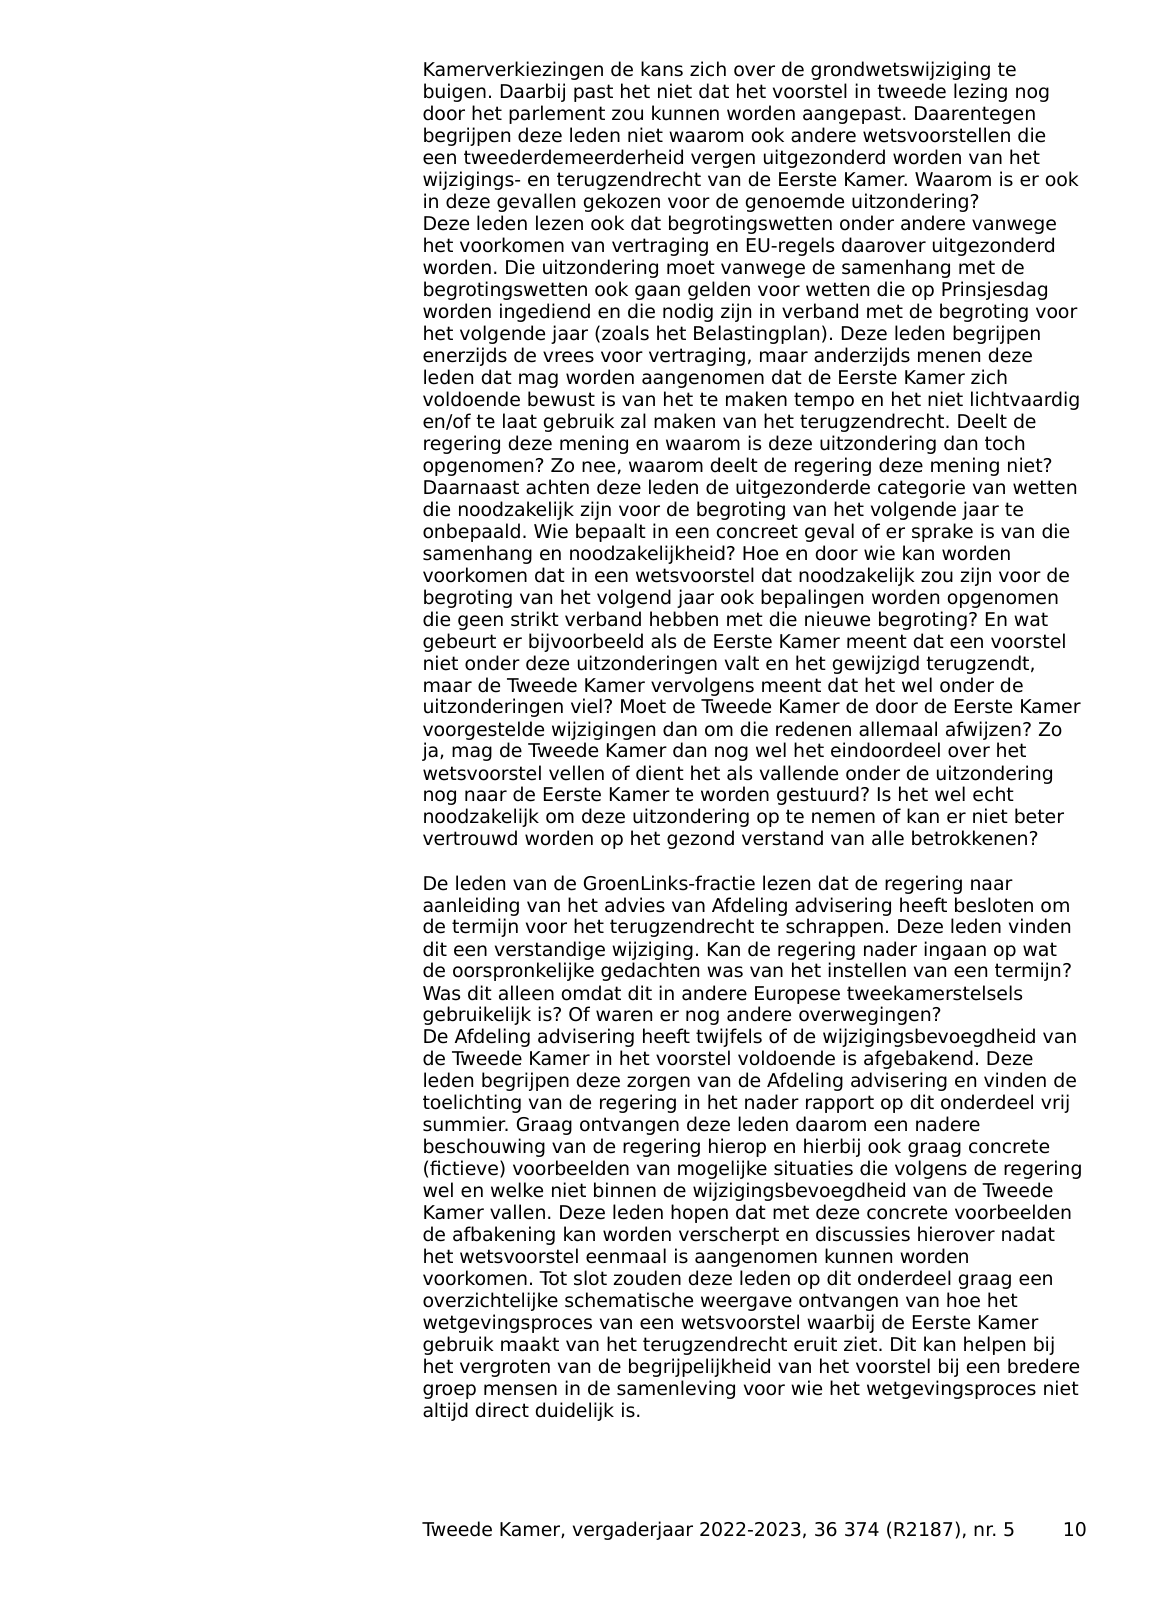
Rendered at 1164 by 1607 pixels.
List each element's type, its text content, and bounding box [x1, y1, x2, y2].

text De Afdeling advisering heeft twijfels of de wijzigingsbevoegdheid van de Tweede Kamer in het voorstel voldoende is afgebakend. Deze leden begrijpen deze zorgen van de Afdeling advisering en vinden de toelichting van de regering in het nader rapport op dit onderdeel vrij summier. Graag ontvangen deze leden daarom een nadere beschouwing van de regering hierop en hierbij ook graag concrete (fictieve) voorbeelden van mogelijke situaties die volgens de regering wel en welke niet binnen de wijzigingsbevoegdheid van de Tweede Kamer vallen. Deze leden hopen dat met deze concrete voorbeelden de afbakening kan worden verscherpt en discussies hierover nadat het wetsvoorstel eenmaal is aangenomen kunnen worden voorkomen. Tot slot zouden deze leden op dit onderdeel graag een overzichtelijke schematische weergave ontvangen van hoe het wetgevingsproces van een wetsvoorstel waarbij de Eerste Kamer gebruik maakt van het terugzendrecht eruit ziet. Dit kan helpen bij het vergroten van de begrijpelijkheid van het voorstel bij een bredere groep mensen in de samenleving voor wie het wetgevingsproces niet altijd direct duidelijk is. [422, 1026, 1087, 1422]
text Daarnaast achten deze leden de uitgezonderde categorie van wetten die noodzakelijk zijn voor de begroting van het volgende jaar te onbepaald. Wie bepaalt in een concreet geval of er sprake is van die samenhang en noodzakelijkheid? Hoe en door wie kan worden voorkomen dat in een wetsvoorstel dat noodzakelijk zou zijn voor de begroting van het volgend jaar ook bepalingen worden opgenomen die geen strikt verband hebben met die nieuwe begroting? En wat gebeurt er bijvoorbeeld als de Eerste Kamer meent dat een voorstel niet onder deze uitzonderingen valt en het gewijzigd terugzendt, maar de Tweede Kamer vervolgens meent dat het wel onder de uitzonderingen viel? Moet de Tweede Kamer de door de Eerste Kamer voorgestelde wijzigingen dan om die redenen allemaal afwijzen? Zo ja, mag de Tweede Kamer dan nog wel het eindoordeel over het wetsvoorstel vellen of dient het als vallende onder de uitzondering nog naar de Eerste Kamer te worden gestuurd? Is het wel echt noodzakelijk om deze uitzondering op te nemen of kan er niet beter vertrouwd worden op het gezond verstand van alle betrokkenen? [422, 477, 1087, 850]
text Kamerverkiezingen de kans zich over de grondwetswijziging te buigen. Daarbij past het niet dat het voorstel in tweede lezing nog door het parlement zou kunnen worden aangepast. Daarentegen begrijpen deze leden niet waarom ook andere wetsvoorstellen die een tweederdemeerderheid vergen uitgezonderd worden van het wijzigings- en terugzendrecht van de Eerste Kamer. Waarom is er ook in deze gevallen gekozen voor de genoemde uitzondering? [422, 59, 1087, 213]
text De leden van de GroenLinks-fractie lezen dat de regering naar aanleiding van het advies van Afdeling advisering heeft besloten om de termijn voor het terugzendrecht te schrappen. Deze leden vinden dit een verstandige wijziging. Kan de regering nader ingaan op wat de oorspronkelijke gedachten was van het instellen van een termijn? Was dit alleen omdat dit in andere Europese tweekamerstelsels gebruikelijk is? Of waren er nog andere overwegingen? [422, 872, 1087, 1026]
text Deze leden lezen ook dat begrotingswetten onder andere vanwege het voorkomen van vertraging en EU-regels daarover uitgezonderd worden. Die uitzondering moet vanwege de samenhang met de begrotingswetten ook gaan gelden voor wetten die op Prinsjesdag worden ingediend en die nodig zijn in verband met de begroting voor het volgende jaar (zoals het Belastingplan). Deze leden begrijpen enerzijds de vrees voor vertraging, maar anderzijds menen deze leden dat mag worden aangenomen dat de Eerste Kamer zich voldoende bewust is van het te maken tempo en het niet lichtvaardig en/of te laat gebruik zal maken van het terugzendrecht. Deelt de regering deze mening en waarom is deze uitzondering dan toch opgenomen? Zo nee, waarom deelt de regering deze mening niet? [422, 213, 1087, 477]
